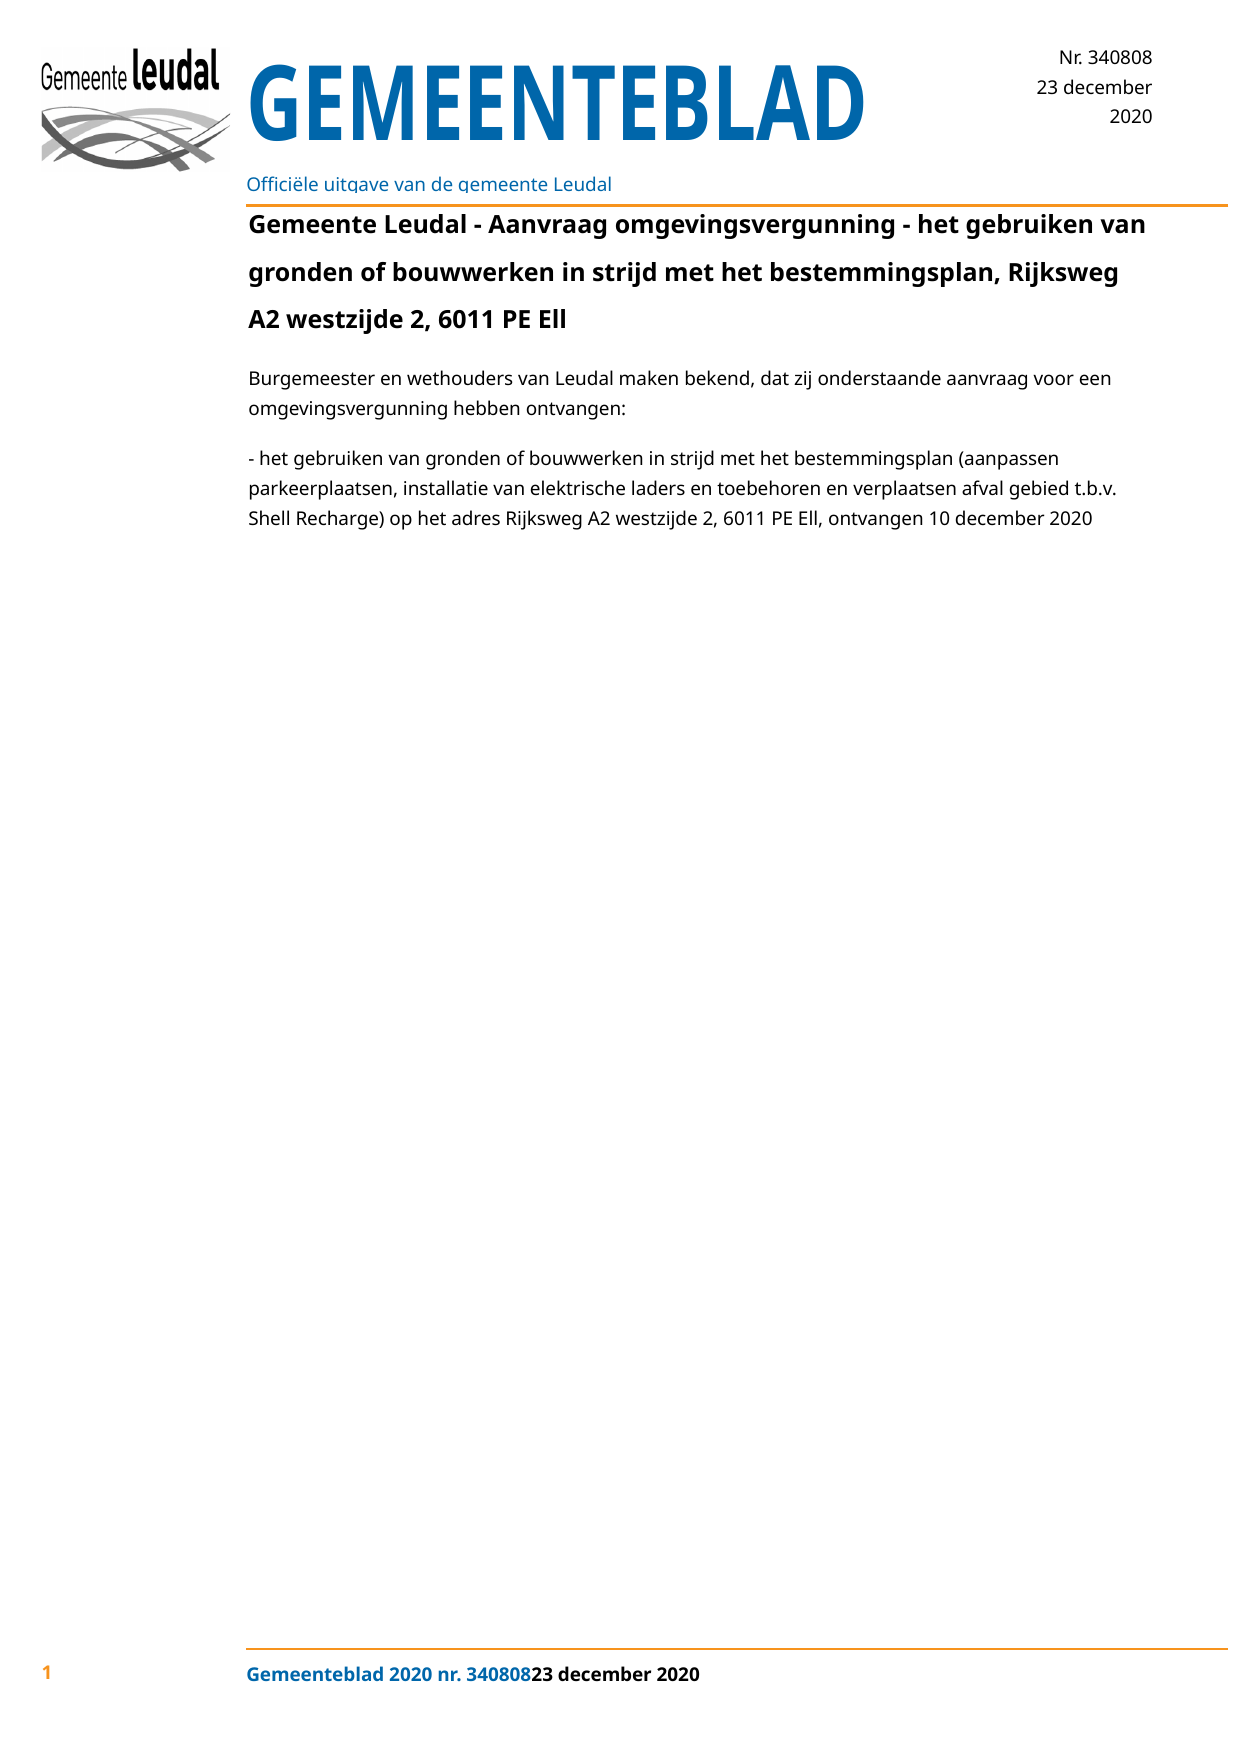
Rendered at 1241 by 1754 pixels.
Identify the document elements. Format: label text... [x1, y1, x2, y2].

text Burgemeester en wethouders van Leudal maken bekend, dat zij onderstaande aanvraag voor een omgevingsvergunning hebben ontvangen: [248, 366, 1152, 421]
text - het gebruiken van gronden of bouwwerken in strijd met het bestemmingsplan (aanpassen parkeerplaatsen, installatie van elektrische laders en toebehoren en verplaatsen afval gebied t.b.v. Shell Recharge) op het adres Rijksweg A2 westzijde 2, 6011 PE Ell, ontvangen 10 december 2020 [248, 446, 1152, 530]
text Gemeente Leudal - Aanvraag omgevingsvergunning - het gebruiken van gronden of bouwwerken in strijd met het bestemmingsplan, Rijksweg A2 westzijde 2, 6011 PE Ell [248, 207, 1152, 336]
picture [41, 47, 231, 172]
